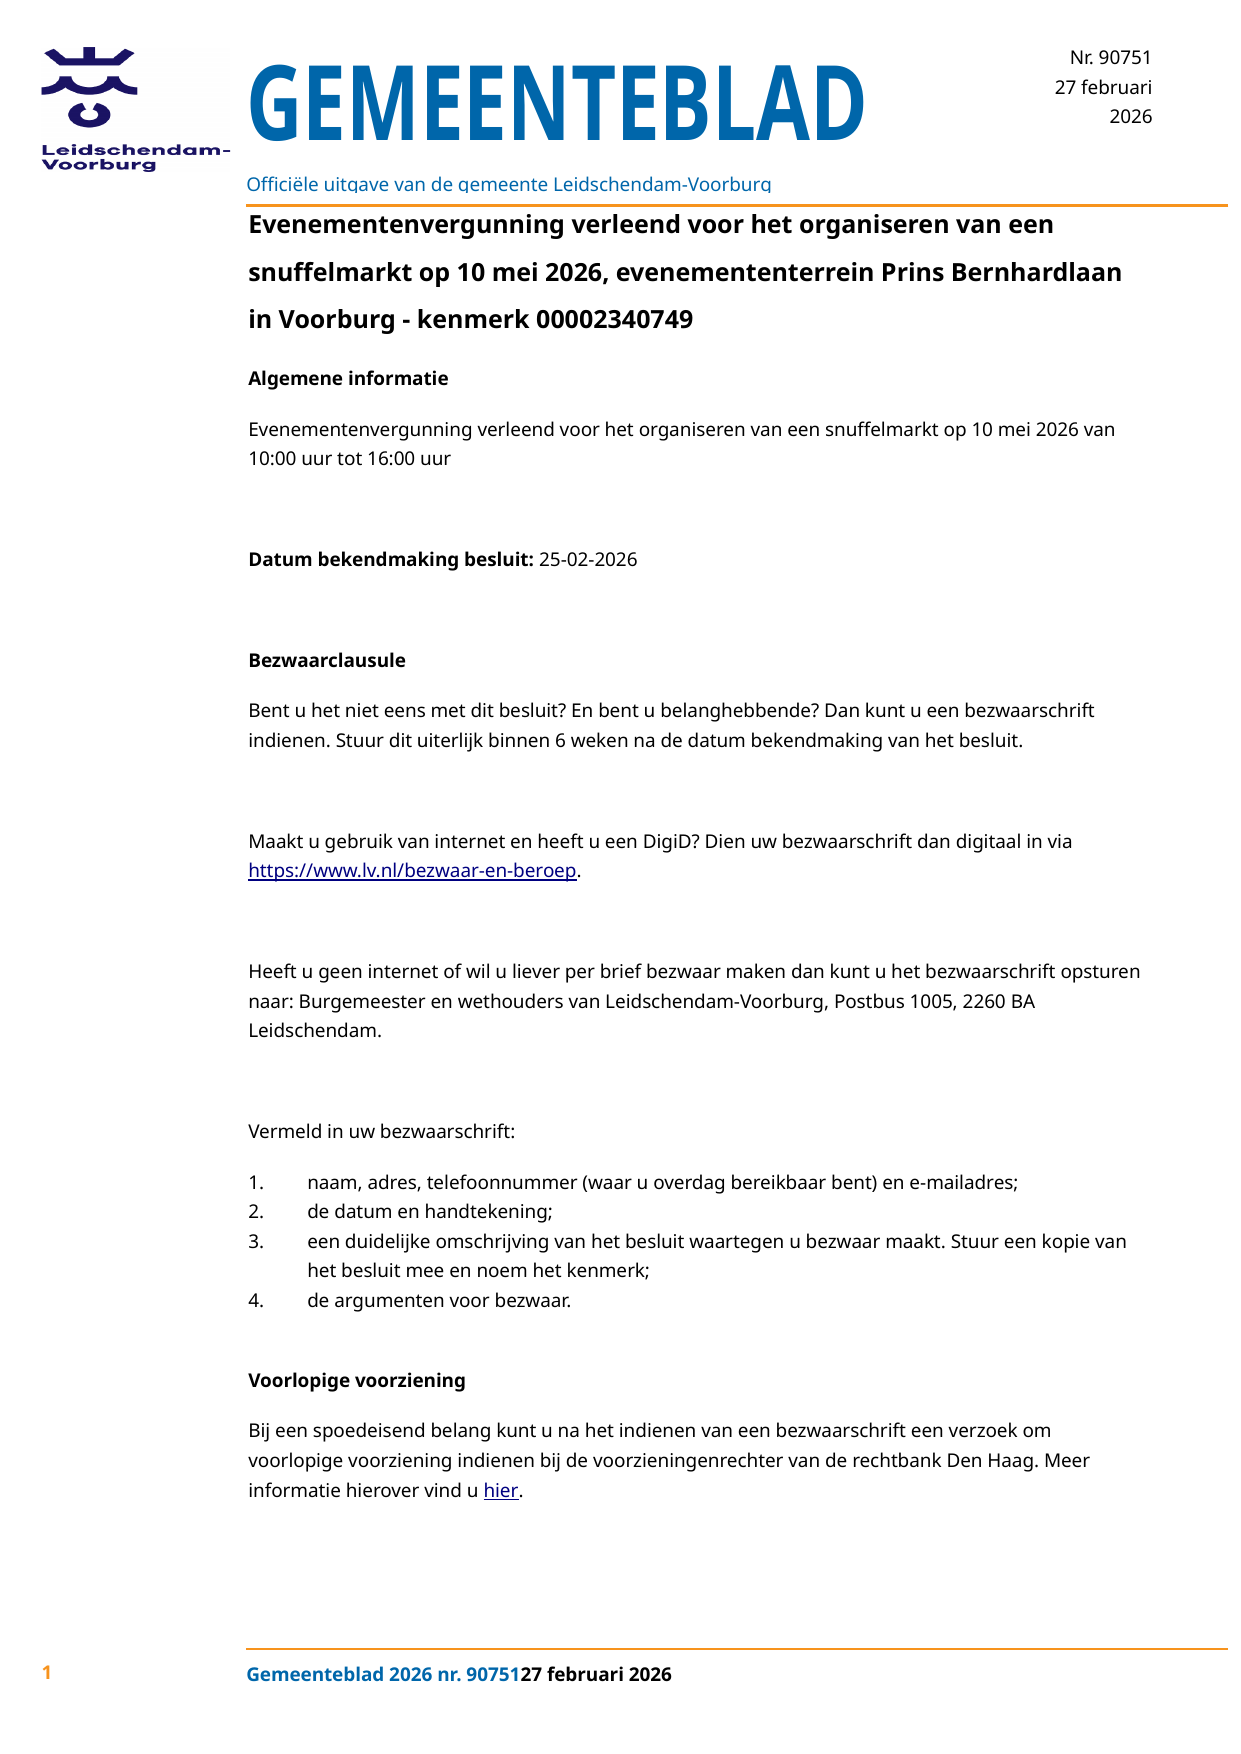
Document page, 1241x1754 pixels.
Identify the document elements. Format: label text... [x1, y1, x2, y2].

text Maakt u gebruik van internet en heeft u een DigiD? Dien uw bezwaarschrift dan digitaal in via https://www.lv.nl/bezwaar-en-beroep. [248, 828, 1152, 883]
list een duidelijke omschrijving van het besluit waartegen u bezwaar maakt. Stuur een kopie van het besluit mee en noem het kenmerk; [248, 1228, 1152, 1283]
text Bent u het niet eens met dit besluit? En bent u belanghebbende? Dan kunt u een bezwaarschrift indienen. Stuur dit uiterlijk binnen 6 weken na de datum bekendmaking van het besluit. [248, 698, 1152, 753]
text Evenementenvergunning verleend voor het organiseren van een snuffelmarkt op 10 mei 2026 van 10:00 uur tot 16:00 uur [248, 416, 1152, 471]
picture [41, 47, 231, 172]
list de argumenten voor bezwaar. [248, 1287, 1152, 1313]
text Bij een spoedeisend belang kunt u na het indienen van een bezwaarschrift een verzoek om voorlopige voorziening indienen bij de voorzieningenrechter van de rechtbank Den Haag. Meer informatie hierover vind u hier. [248, 1418, 1152, 1502]
text Vermeld in uw bezwaarschrift: [248, 1118, 1152, 1144]
text Bezwaarclausule [248, 647, 1152, 673]
text Evenementenvergunning verleend voor het organiseren van een snuffelmarkt op 10 mei 2026, evenemententerrein Prins Bernhardlaan in Voorburg - kenmerk 00002340749 [248, 207, 1152, 336]
text Algemene informatie [248, 366, 1152, 391]
list naam, adres, telefoonnummer (waar u overdag bereikbaar bent) en e-mailadres; [248, 1169, 1152, 1194]
text Datum bekendmaking besluit: 25-02-2026 [248, 546, 1152, 572]
text Voorlopige voorziening [248, 1367, 1152, 1393]
text Heeft u geen internet of wil u liever per brief bezwaar maken dan kunt u het bezwaarschrift opsturen naar: Burgemeester en wethouders van Leidschendam-Voorburg, Postbus 1005, 2260 BA Leidschendam. [248, 958, 1152, 1043]
list de datum en handtekening; [248, 1198, 1152, 1224]
